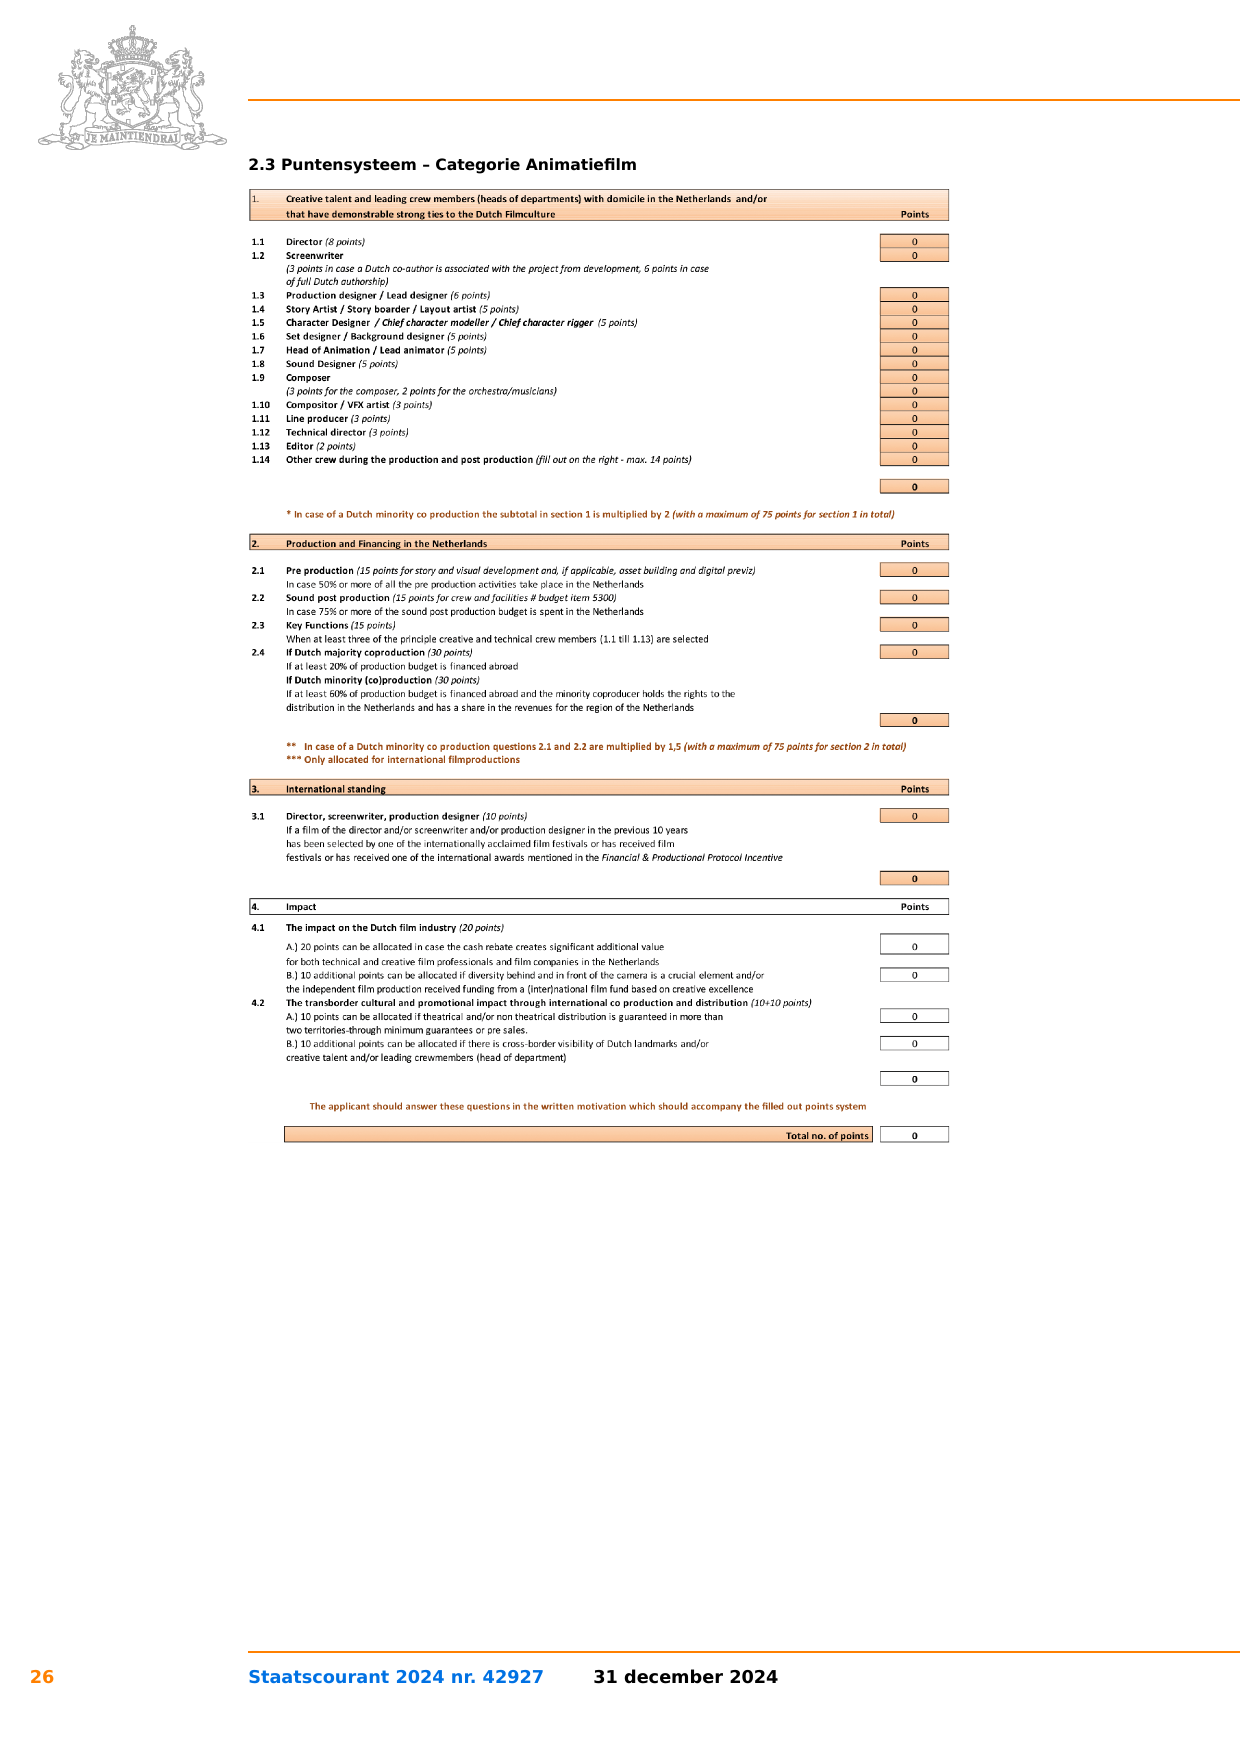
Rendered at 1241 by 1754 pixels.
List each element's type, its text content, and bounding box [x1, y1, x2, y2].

picture [248, 185, 951, 1143]
text 2.3 Puntensysteem – Categorie Animatiefilm [248, 156, 951, 174]
picture [38, 25, 227, 150]
